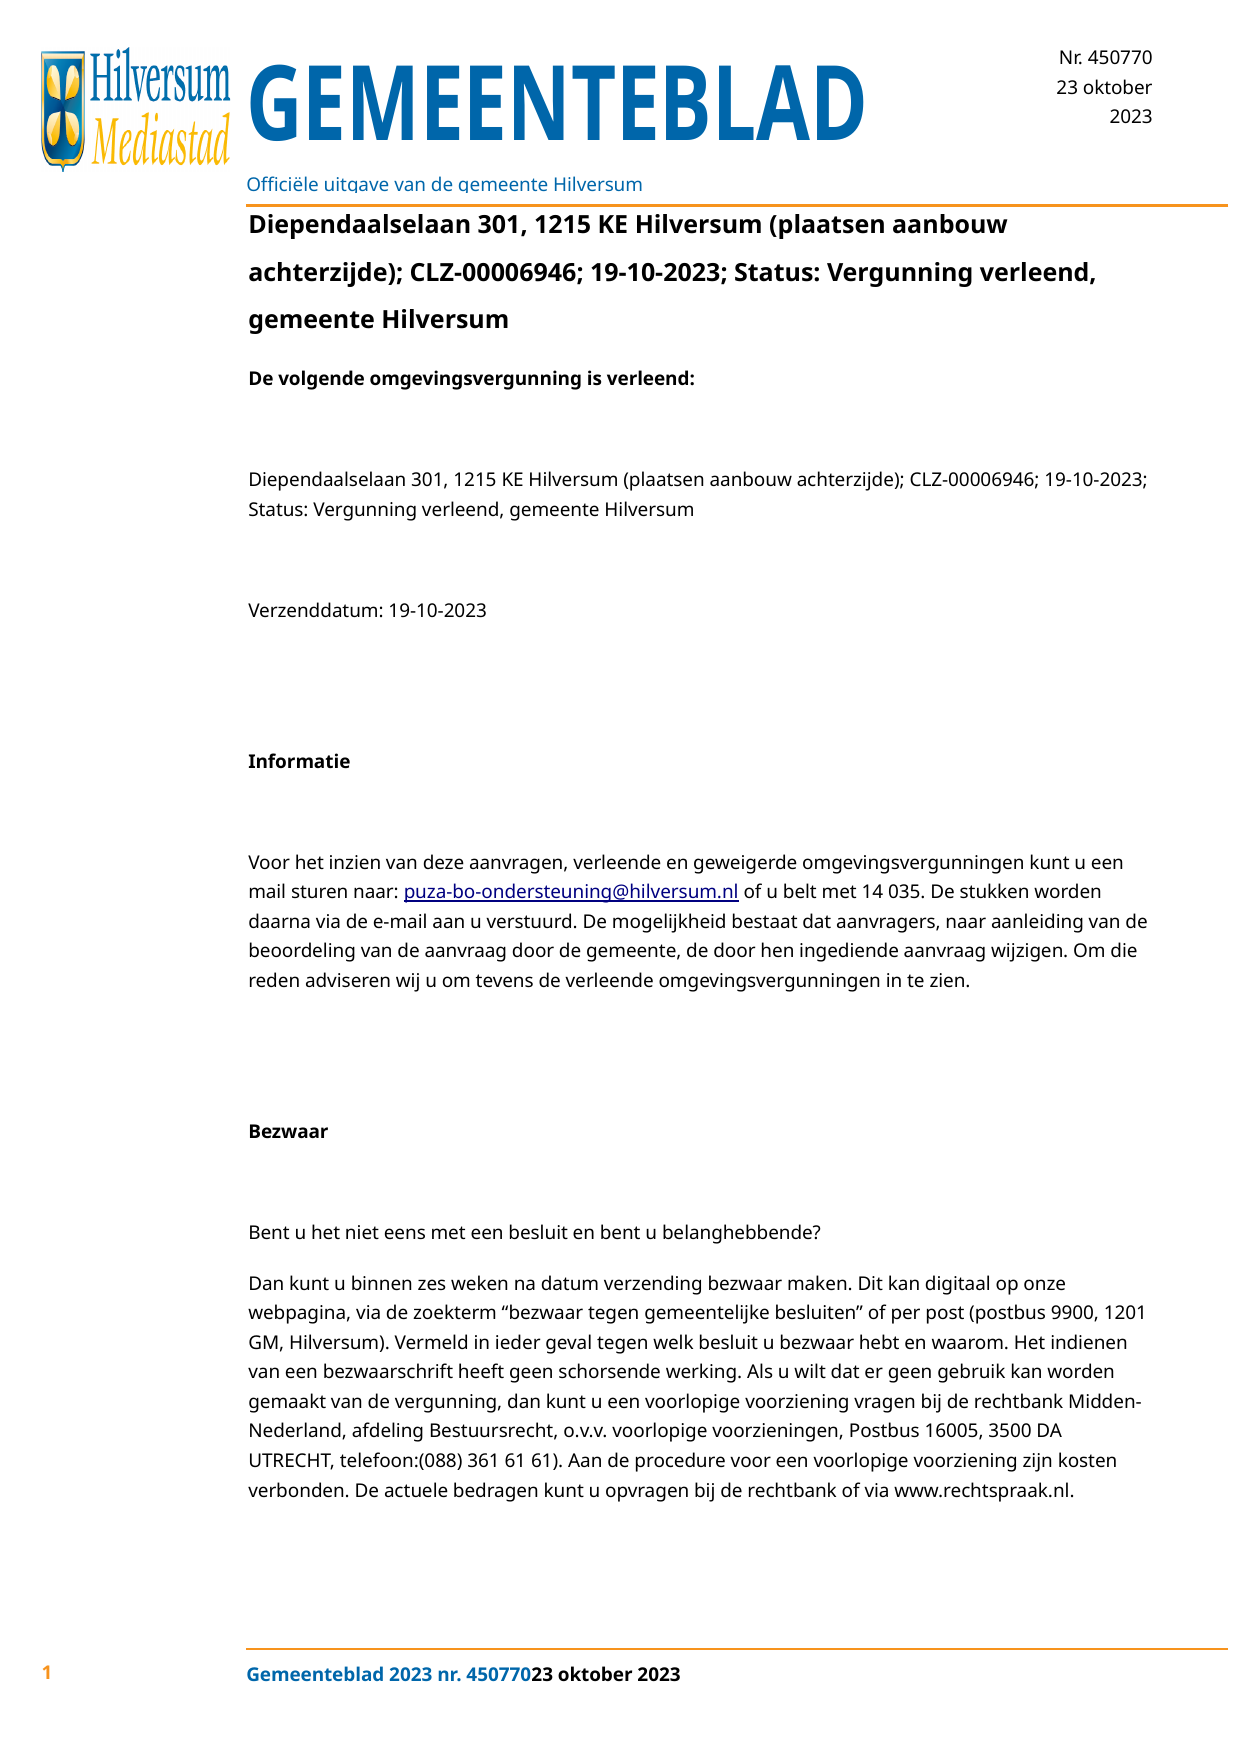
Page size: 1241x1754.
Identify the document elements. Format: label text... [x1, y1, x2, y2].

picture [41, 47, 231, 172]
text Voor het inzien van deze aanvragen, verleende en geweigerde omgevingsvergunningen kunt u een mail sturen naar: puza-bo-ondersteuning@hilversum.nl of u belt met 14 035. De stukken worden daarna via de e-mail aan u verstuurd. De mogelijkheid bestaat dat aanvragers, naar aanleiding van de beoordeling van de aanvraag door de gemeente, de door hen ingediende aanvraag wijzigen. Om die reden adviseren wij u om tevens de verleende omgevingsvergunningen in te zien. [248, 849, 1152, 993]
text Dan kunt u binnen zes weken na datum verzending bezwaar maken. Dit kan digitaal op onze webpagina, via de zoekterm “bezwaar tegen gemeentelijke besluiten” of per post (postbus 9900, 1201 GM, Hilversum). Vermeld in ieder geval tegen welk besluit u bezwaar hebt en waarom. Het indienen van een bezwaarschrift heeft geen schorsende werking. Als u wilt dat er geen gebruik kan worden gemaakt van de vergunning, dan kunt u een voorlopige voorziening vragen bij de rechtbank Midden-Nederland, afdeling Bestuursrecht, o.v.v. voorlopige voorzieningen, Postbus 16005, 3500 DA UTRECHT, telefoon:(088) 361 61 61). Aan de procedure voor een voorlopige voorziening zijn kosten verbonden. De actuele bedragen kunt u opvragen bij de rechtbank of via www.rechtspraak.nl. [248, 1270, 1152, 1502]
text Bent u het niet eens met een besluit en bent u belanghebbende? [248, 1219, 1152, 1245]
text De volgende omgevingsvergunning is verleend: [248, 366, 1152, 391]
text Bezwaar [248, 1118, 1152, 1144]
text Verzenddatum: 19-10-2023 [248, 597, 1152, 622]
text Informatie [248, 748, 1152, 774]
text Diependaalselaan 301, 1215 KE Hilversum (plaatsen aanbouw achterzijde); CLZ-00006946; 19-10-2023; Status: Vergunning verleend, gemeente Hilversum [248, 466, 1152, 522]
text Diependaalselaan 301, 1215 KE Hilversum (plaatsen aanbouw achterzijde); CLZ-00006946; 19-10-2023; Status: Vergunning verleend, gemeente Hilversum [248, 207, 1152, 336]
